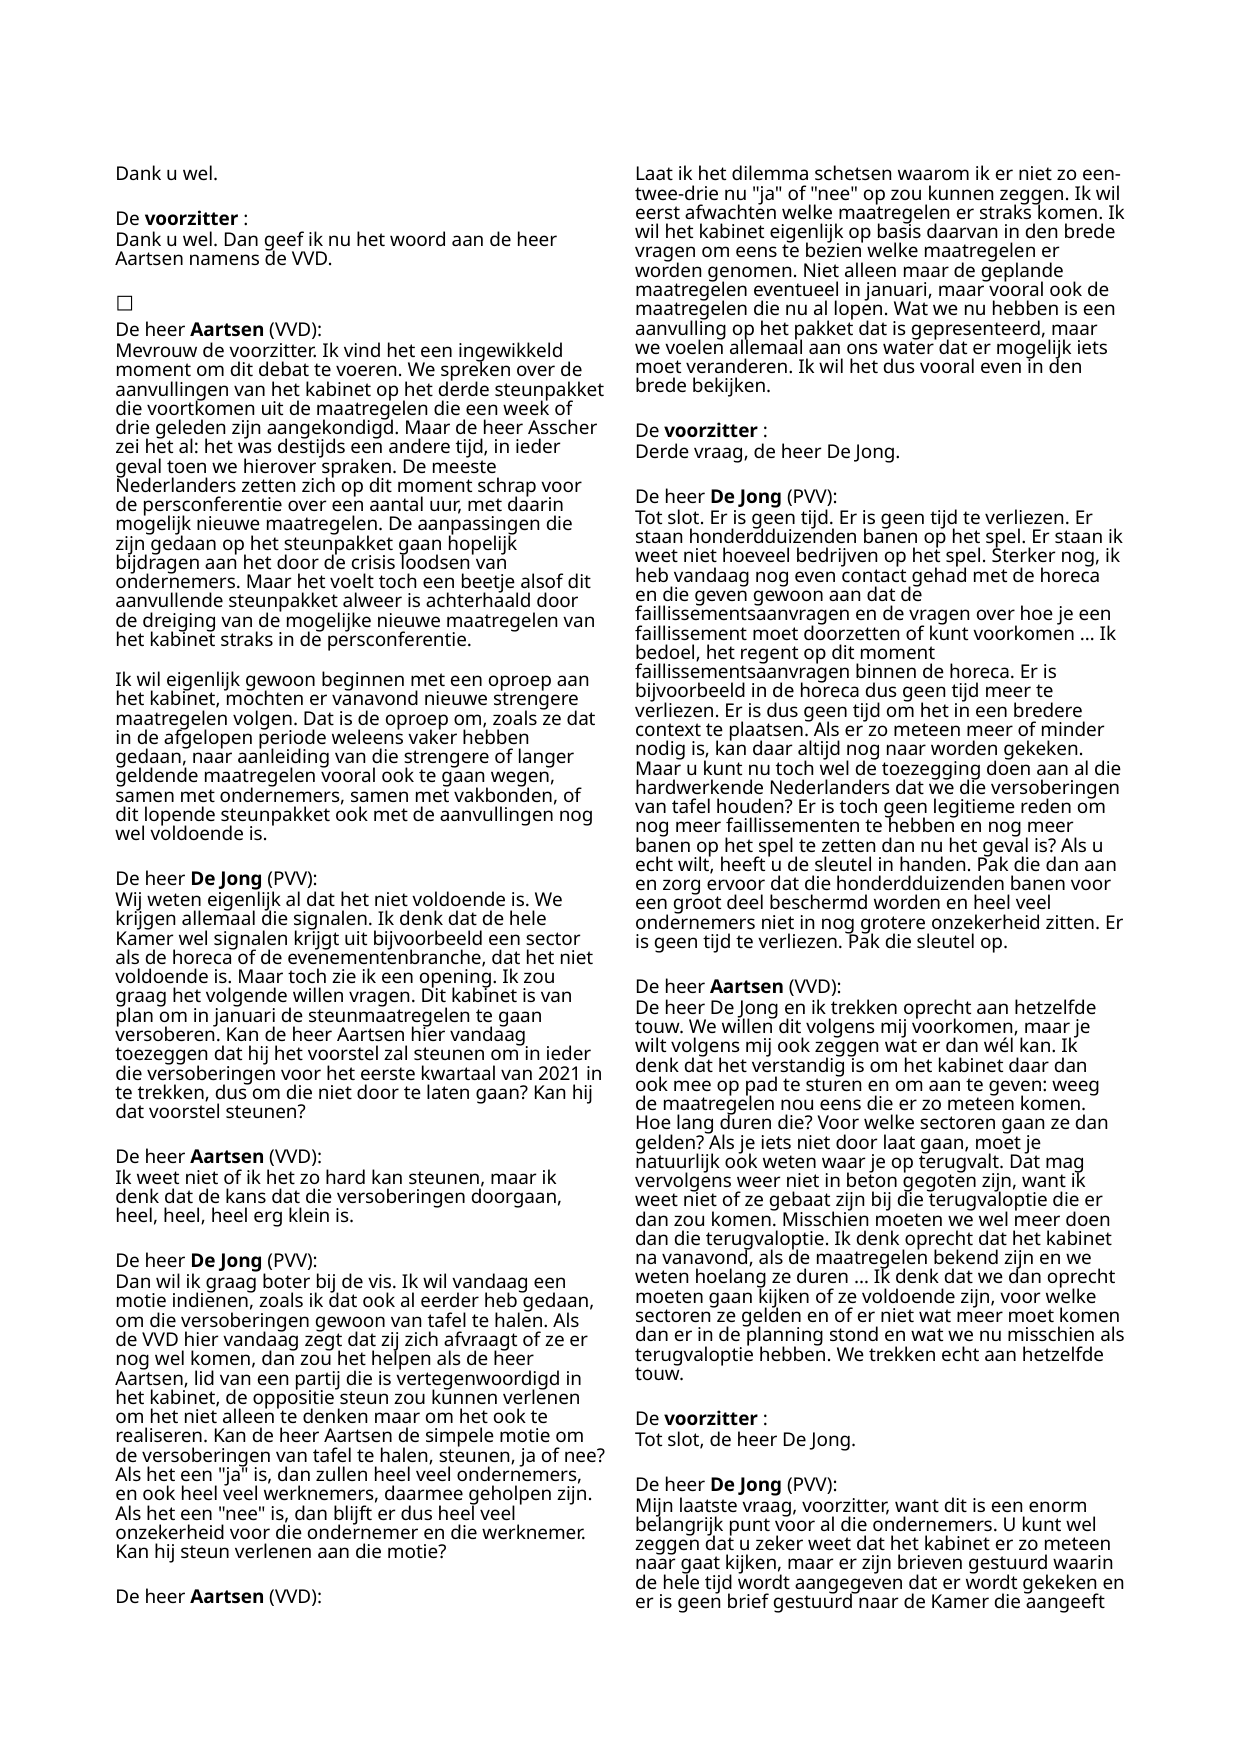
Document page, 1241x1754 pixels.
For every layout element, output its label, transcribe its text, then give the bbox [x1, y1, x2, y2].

text Tot slot. Er is geen tijd. Er is geen tijd te verliezen. Er staan honderdduizenden banen op het spel. Er staan ik weet niet hoeveel bedrijven op het spel. Sterker nog, ik heb vandaag nog even contact gehad met de horeca en die geven gewoon aan dat de faillissementsaanvragen en de vragen over hoe je een faillissement moet doorzetten of kunt voorkomen … Ik bedoel, het regent op dit moment faillissementsaanvragen binnen de horeca. Er is bijvoorbeeld in de horeca dus geen tijd meer te verliezen. Er is dus geen tijd om het in een bredere context te plaatsen. Als er zo meteen meer of minder nodig is, kan daar altijd nog naar worden gekeken. Maar u kunt nu toch wel de toezegging doen aan al die hardwerkende Nederlanders dat we die versoberingen van tafel houden? Er is toch geen legitieme reden om nog meer faillissementen te hebben en nog meer banen op het spel te zetten dan nu het geval is? Als u echt wilt, heeft u de sleutel in handen. Pak die dan aan en zorg ervoor dat die honderdduizenden banen voor een groot deel beschermd worden en heel veel ondernemers niet in nog grotere onzekerheid zitten. Er is geen tijd te verliezen. Pak die sleutel op. [635, 509, 1125, 952]
text De heer De Jong (PVV): [635, 1471, 1125, 1497]
text De heer De Jong (PVV): [115, 865, 605, 891]
text Ik weet niet of ik het zo hard kan steunen, maar ik denk dat de kans dat die versoberingen doorgaan, heel, heel, heel erg klein is. [115, 1169, 605, 1227]
text Mevrouw de voorzitter. Ik vind het een ingewikkeld moment om dit debat te voeren. We spreken over de aanvullingen van het kabinet op het derde steunpakket die voortkomen uit de maatregelen die een week of drie geleden zijn aangekondigd. Maar de heer Asscher zei het al: het was destijds een andere tijd, in ieder geval toen we hierover spraken. De meeste Nederlanders zetten zich op dit moment schrap voor de persconferentie over een aantal uur, met daarin mogelijk nieuwe maatregelen. De aanpassingen die zijn gedaan op het steunpakket gaan hopelijk bijdragen aan het door de crisis loodsen van ondernemers. Maar het voelt toch een beetje alsof dit aanvullende steunpakket alweer is achterhaald door de dreiging van de mogelijke nieuwe maatregelen van het kabinet straks in de persconferentie. [115, 342, 605, 650]
text De heer Aartsen (VVD): [115, 1143, 605, 1169]
text Ik wil eigenlijk gewoon beginnen met een oproep aan het kabinet, mochten er vanavond nieuwe strengere maatregelen volgen. Dat is de oproep om, zoals ze dat in de afgelopen periode weleens vaker hebben gedaan, naar aanleiding van die strengere of langer geldende maatregelen vooral ook te gaan wegen, samen met ondernemers, samen met vakbonden, of dit lopende steunpakket ook met de aanvullingen nog wel voldoende is. [115, 671, 605, 844]
text Mijn laatste vraag, voorzitter, want dit is een enorm belangrijk punt voor al die ondernemers. U kunt wel zeggen dat u zeker weet dat het kabinet er zo meteen naar gaat kijken, maar er zijn brieven gestuurd waarin de hele tijd wordt aangegeven dat er wordt gekeken en er is geen brief gestuurd naar de Kamer die aangeeft [635, 1497, 1125, 1612]
text De heer De Jong (PVV): [115, 1247, 605, 1273]
text Dank u wel. [115, 165, 605, 184]
text Laat ik het dilemma schetsen waarom ik er niet zo een-twee-drie nu "ja" of "nee" op zou kunnen zeggen. Ik wil eerst afwachten welke maatregelen er straks komen. Ik wil het kabinet eigenlijk op basis daarvan in den brede vragen om eens te bezien welke maatregelen er worden genomen. Niet alleen maar de geplande maatregelen eventueel in januari, maar vooral ook de maatregelen die nu al lopen. Wat we nu hebben is een aanvulling op het pakket dat is gepresenteerd, maar we voelen allemaal aan ons water dat er mogelijk iets moet veranderen. Ik wil het dus vooral even in den brede bekijken. [635, 165, 1125, 397]
text De heer De Jong (PVV): [635, 483, 1125, 509]
text ⬜ [115, 291, 605, 316]
text Tot slot, de heer De Jong. [635, 1431, 1125, 1450]
text Wij weten eigenlijk al dat het niet voldoende is. We krijgen allemaal die signalen. Ik denk dat de hele Kamer wel signalen krijgt uit bijvoorbeeld een sector als de horeca of de evenementenbranche, dat het niet voldoende is. Maar toch zie ik een opening. Ik zou graag het volgende willen vragen. Dit kabinet is van plan om in januari de steunmaatregelen te gaan versoberen. Kan de heer Aartsen hier vandaag toezeggen dat hij het voorstel zal steunen om in ieder die versoberingen voor het eerste kwartaal van 2021 in te trekken, dus om die niet door te laten gaan? Kan hij dat voorstel steunen? [115, 891, 605, 1122]
text Dan wil ik graag boter bij de vis. Ik wil vandaag een motie indienen, zoals ik dat ook al eerder heb gedaan, om die versoberingen gewoon van tafel te halen. Als de VVD hier vandaag zegt dat zij zich afvraagt of ze er nog wel komen, dan zou het helpen als de heer Aartsen, lid van een partij die is vertegenwoordigd in het kabinet, de oppositie steun zou kunnen verlenen om het niet alleen te denken maar om het ook te realiseren. Kan de heer Aartsen de simpele motie om de versoberingen van tafel te halen, steunen, ja of nee? Als het een "ja" is, dan zullen heel veel ondernemers, en ook heel veel werknemers, daarmee geholpen zijn. Als het een "nee" is, dan blijft er dus heel veel onzekerheid voor die ondernemer en die werknemer. Kan hij steun verlenen aan die motie? [115, 1273, 605, 1562]
text Derde vraag, de heer De Jong. [635, 443, 1125, 462]
text De voorzitter : [115, 205, 605, 231]
text De voorzitter : [635, 417, 1125, 443]
text Dank u wel. Dan geef ik nu het woord aan de heer Aartsen namens de VVD. [115, 231, 605, 270]
text De heer Aartsen (VVD): [115, 1583, 605, 1609]
text De heer Aartsen (VVD): [115, 316, 605, 342]
text De heer De Jong en ik trekken oprecht aan hetzelfde touw. We willen dit volgens mij voorkomen, maar je wilt volgens mij ook zeggen wat er dan wél kan. Ik denk dat het verstandig is om het kabinet daar dan ook mee op pad te sturen en om aan te geven: weeg de maatregelen nou eens die er zo meteen komen. Hoe lang duren die? Voor welke sectoren gaan ze dan gelden? Als je iets niet door laat gaan, moet je natuurlijk ook weten waar je op terugvalt. Dat mag vervolgens weer niet in beton gegoten zijn, want ik weet niet of ze gebaat zijn bij die terugvaloptie die er dan zou komen. Misschien moeten we wel meer doen dan die terugvaloptie. Ik denk oprecht dat het kabinet na vanavond, als de maatregelen bekend zijn en we weten hoelang ze duren … Ik denk dat we dan oprecht moeten gaan kijken of ze voldoende zijn, voor welke sectoren ze gelden en of er niet wat meer moet komen dan er in de planning stond en wat we nu misschien als terugvaloptie hebben. We trekken echt aan hetzelfde touw. [635, 999, 1125, 1384]
text De voorzitter : [635, 1405, 1125, 1431]
text De heer Aartsen (VVD): [635, 973, 1125, 999]
